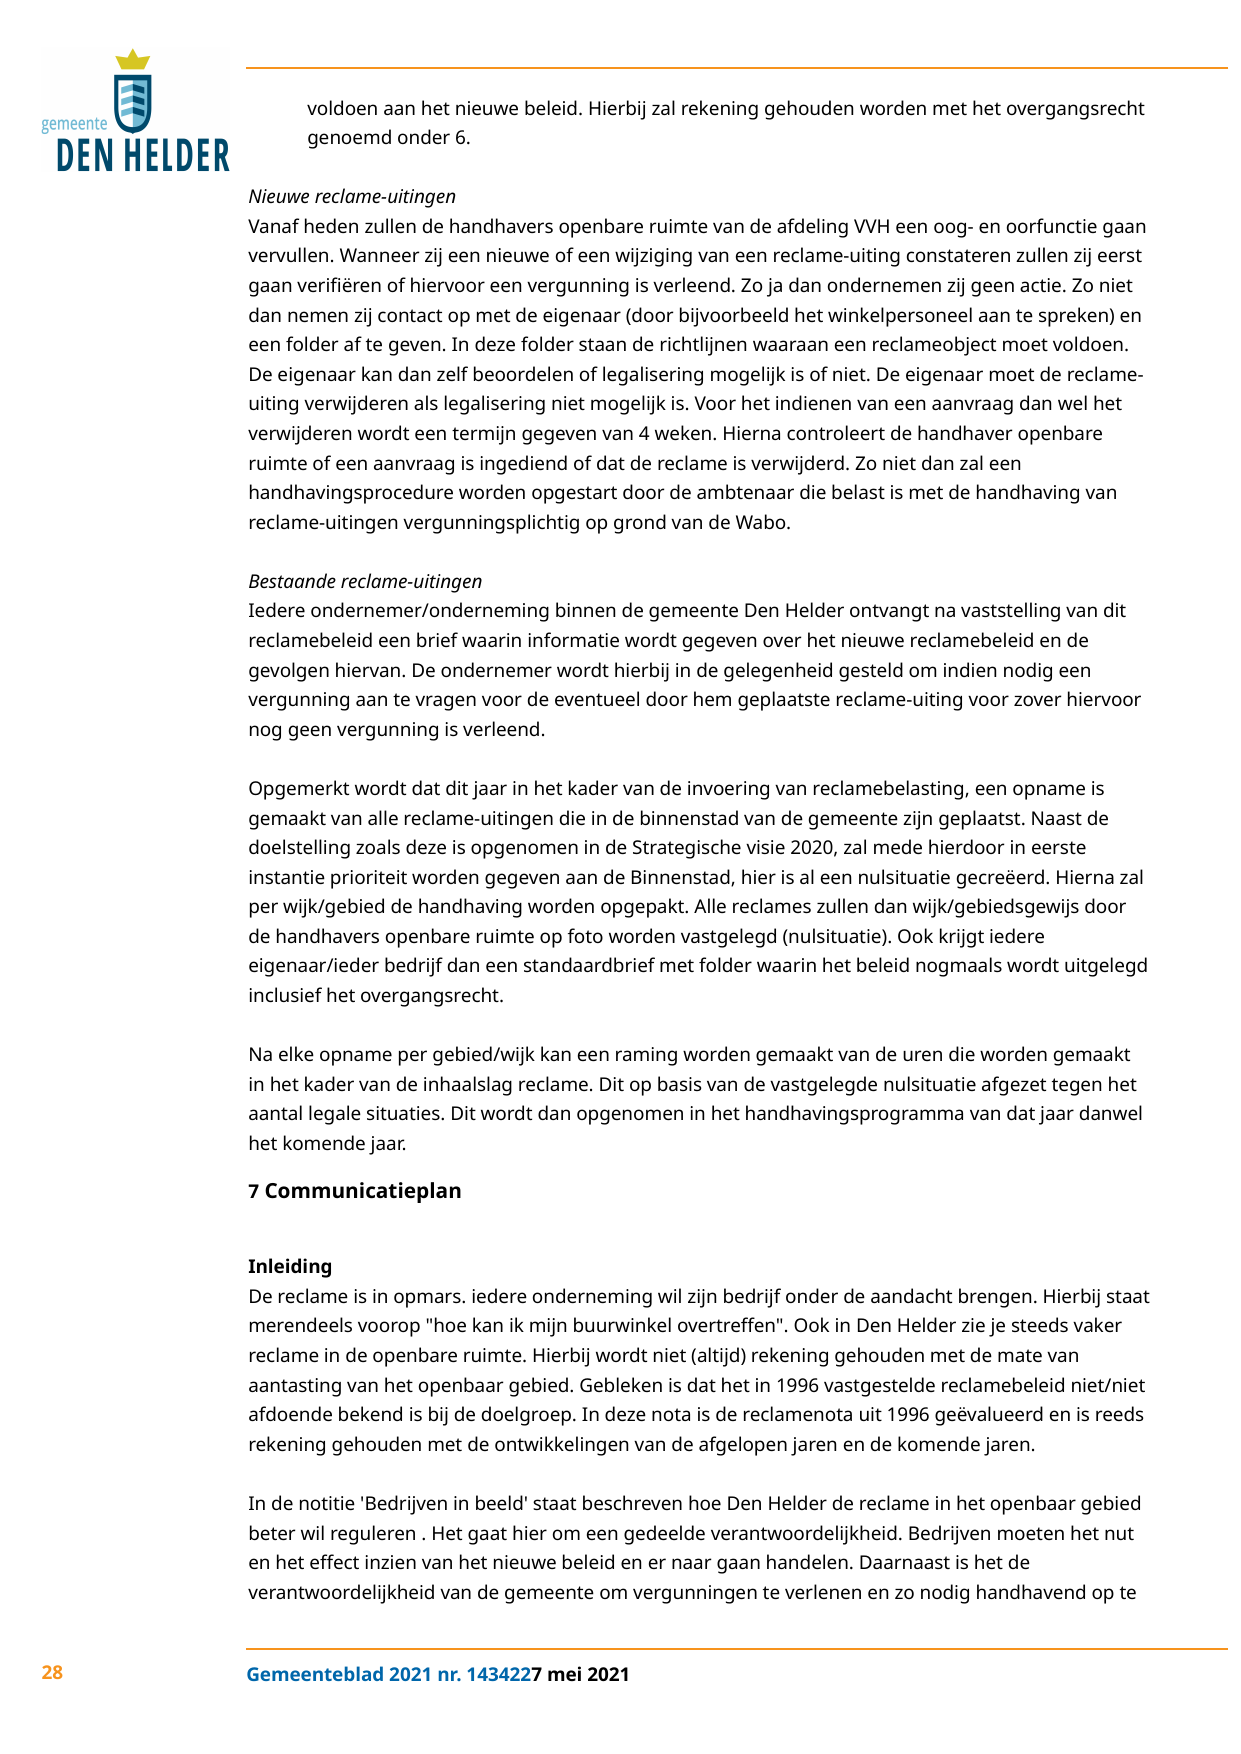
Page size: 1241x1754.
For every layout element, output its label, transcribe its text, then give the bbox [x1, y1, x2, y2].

picture [220, 160, 224, 172]
list voldoen aan het nieuwe beleid. Hierbij zal rekening gehouden worden met het overgangsrecht genoemd onder 6. [248, 95, 1152, 150]
text De reclame is in opmars. iedere onderneming wil zijn bedrijf onder de aandacht brengen. Hierbij staat merendeels voorop "hoe kan ik mijn buurwinkel overtreffen". Ook in Den Helder zie je steeds vaker reclame in de openbare ruimte. Hierbij wordt niet (altijd) rekening gehouden met de mate van aantasting van het openbaar gebied. Gebleken is dat het in 1996 vastgestelde reclamebeleid niet/niet afdoende bekend is bij de doelgroep. In deze nota is de reclamenota uit 1996 geëvalueerd en is reeds rekening gehouden met de ontwikkelingen van de afgelopen jaren en de komende jaren. [248, 1283, 1152, 1457]
text 7 Communicatieplan [248, 1176, 1152, 1204]
picture [130, 157, 135, 172]
text In de notitie 'Bedrijven in beeld' staat beschreven hoe Den Helder de reclame in het openbaar gebied beter wil reguleren . Het gaat hier om een gedeelde verantwoordelijkheid. Bedrijven moeten het nut en het effect inzien van het nieuwe beleid en er naar gaan handelen. Daarnaast is het de verantwoordelijkheid van de gemeente om vergunningen te verlenen en zo nodig handhavend op te [248, 1490, 1152, 1605]
text Opgemerkt wordt dat dit jaar in het kader van de invoering van reclamebelasting, een opname is gemaakt van alle reclame-uitingen die in de binnenstad van de gemeente zijn geplaatst. Naast de doelstelling zoals deze is opgenomen in de Strategische visie 2020, zal mede hierdoor in eerste instantie prioriteit worden gegeven aan de Binnenstad, hier is al een nulsituatie gecreëerd. Hierna zal per wijk/gebied de handhaving worden opgepakt. Alle reclames zullen dan wijk/gebiedsgewijs door de handhavers openbare ruimte op foto worden vastgelegd (nulsituatie). Ook krijgt iedere eigenaar/ieder bedrijf dan een standaardbrief met folder waarin het beleid nogmaals wordt uitgelegd inclusief het overgangsrecht. [248, 775, 1152, 1008]
text Iedere ondernemer/onderneming binnen de gemeente Den Helder ontvangt na vaststelling van dit reclamebeleid een brief waarin informatie wordt gegeven over het nieuwe reclamebeleid en de gevolgen hiervan. De ondernemer wordt hierbij in de gelegenheid gesteld om indien nodig een vergunning aan te vragen voor de eventueel door hem geplaatste reclame-uiting voor zover hiervoor nog geen vergunning is verleend. [248, 598, 1152, 742]
picture [41, 47, 231, 172]
text Vanaf heden zullen de handhavers openbare ruimte van de afdeling VVH een oog- en oorfunctie gaan vervullen. Wanneer zij een nieuwe of een wijziging van een reclame-uiting constateren zullen zij eerst gaan verifiëren of hiervoor een vergunning is verleend. Zo ja dan ondernemen zij geen actie. Zo niet dan nemen zij contact op met de eigenaar (door bijvoorbeeld het winkelpersoneel aan te spreken) en een folder af te geven. In deze folder staan de richtlijnen waaraan een reclameobject moet voldoen. De eigenaar kan dan zelf beoordelen of legalisering mogelijk is of niet. De eigenaar moet de reclame-uiting verwijderen als legalisering niet mogelijk is. Voor het indienen van een aanvraag dan wel het verwijderen wordt een termijn gegeven van 4 weken. Hierna controleert de handhaver openbare ruimte of een aanvraag is ingediend of dat de reclame is verwijderd. Zo niet dan zal een handhavingsprocedure worden opgestart door de ambtenaar die belast is met de handhaving van reclame-uitingen vergunningsplichtig op grond van de Wabo. [248, 213, 1152, 535]
text Na elke opname per gebied/wijk kan een raming worden gemaakt van de uren die worden gemaakt in het kader van de inhaalslag reclame. Dit op basis van de vastgelegde nulsituatie afgezet tegen het aantal legale situaties. Dit wordt dan opgenomen in het handhavingsprogramma van dat jaar danwel het komende jaar. [248, 1041, 1152, 1156]
picture [63, 144, 68, 165]
text Inleiding [248, 1253, 1152, 1279]
text Nieuwe reclame-uitingen [248, 183, 1152, 209]
picture [182, 144, 187, 165]
picture [100, 154, 106, 172]
text Bestaande reclame-uitingen [248, 568, 1152, 594]
